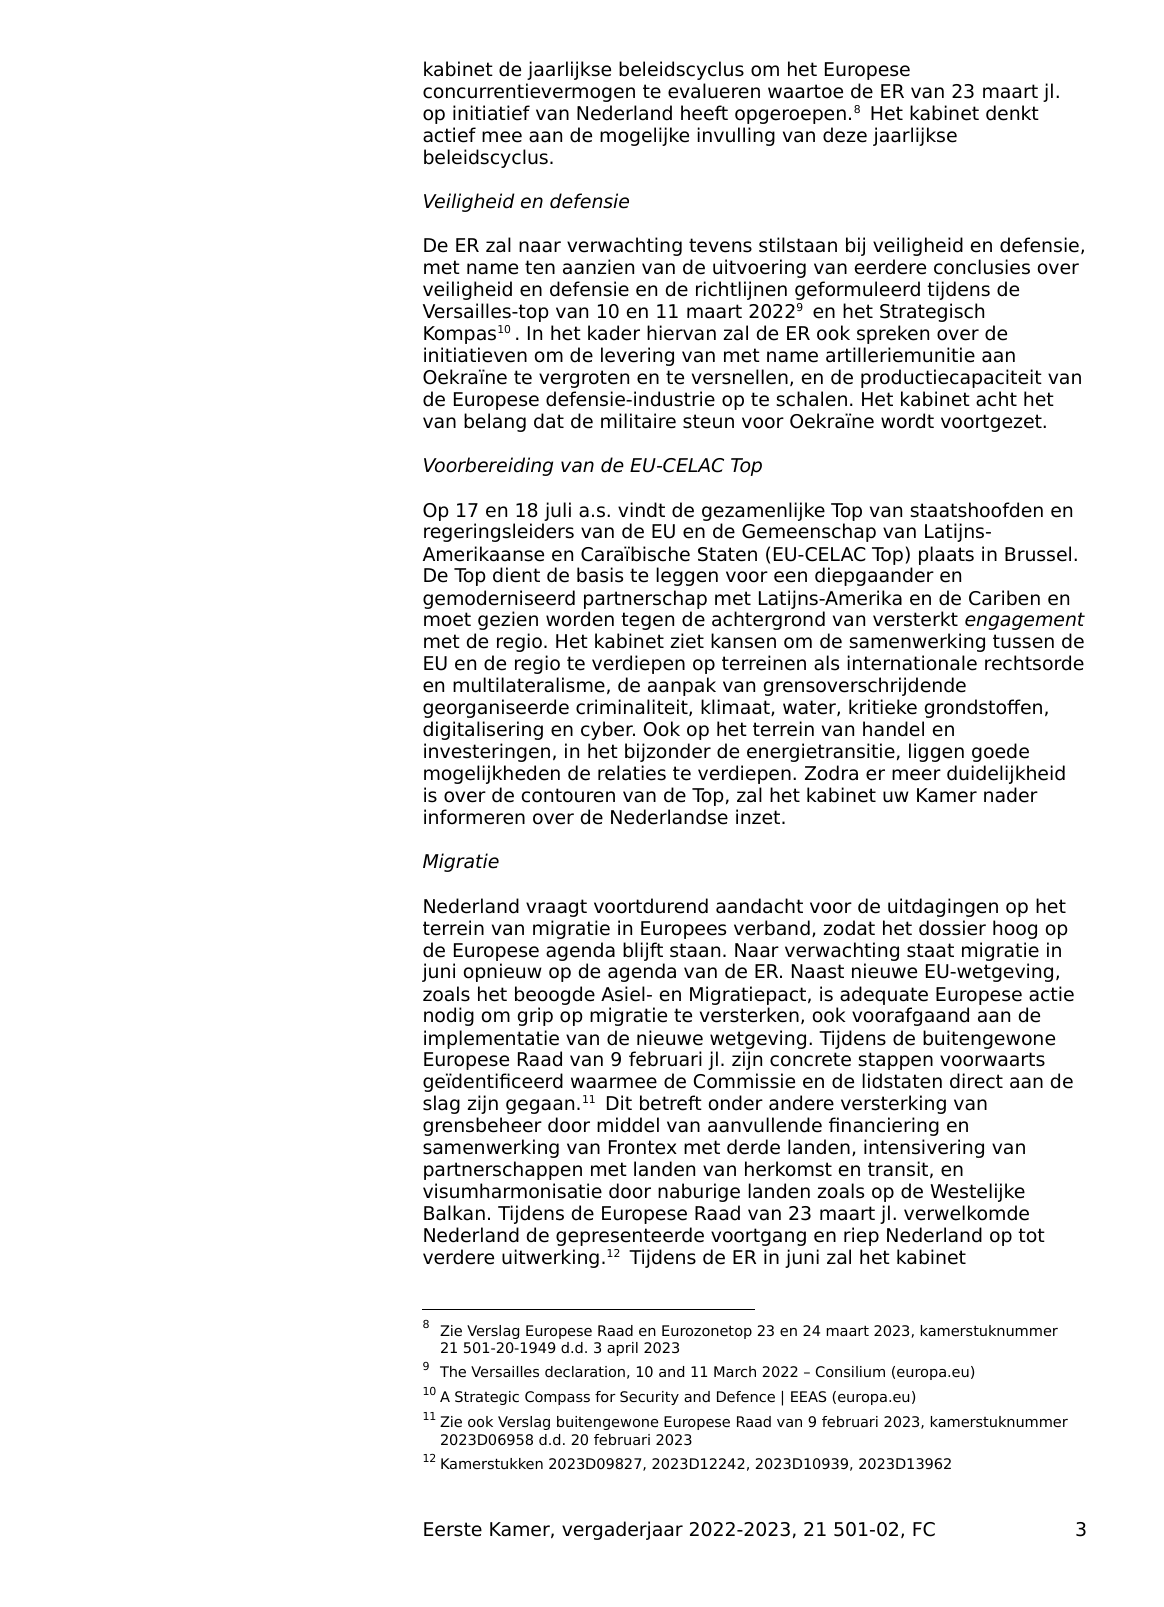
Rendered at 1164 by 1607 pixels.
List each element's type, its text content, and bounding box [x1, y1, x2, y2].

text Zie Verslag Europese Raad en Eurozonetop 23 en 24 maart 2023, kamerstuknummer 21 501-20-1949 d.d. 3 april 2023 [422, 1318, 1087, 1357]
subtitle Veiligheid en defensie [422, 191, 1087, 213]
text kabinet de jaarlijkse beleidscyclus om het Europese concurrentievermogen te evalueren waartoe de ER van 23 maart jl. op initiatief van Nederland heeft opgeroepen. Het kabinet denkt actief mee aan de mogelijke invulling van deze jaarlijkse beleidscyclus. [422, 59, 1087, 169]
text Zie ook Verslag buitengewone Europese Raad van 9 februari 2023, kamerstuknummer 2023D06958 d.d. 20 februari 2023 [422, 1410, 1087, 1449]
text Op 17 en 18 juli a.s. vindt de gezamenlijke Top van staatshoofden en regeringsleiders van de EU en de Gemeenschap van Latijns-Amerikaanse en Caraïbische Staten (EU-CELAC Top) plaats in Brussel. De Top dient de basis te leggen voor een diepgaander en gemoderniseerd partnerschap met Latijns-Amerika en de Cariben en moet gezien worden tegen de achtergrond van versterkt engagement met de regio. Het kabinet ziet kansen om de samenwerking tussen de EU en de regio te verdiepen op terreinen als internationale rechtsorde en multilateralisme, de aanpak van grensoverschrijdende georganiseerde criminaliteit, klimaat, water, kritieke grondstoffen, digitalisering en cyber. Ook op het terrein van handel en investeringen, in het bijzonder de energietransitie, liggen goede mogelijkheden de relaties te verdiepen. Zodra er meer duidelijkheid is over de contouren van de Top, zal het kabinet uw Kamer nader informeren over de Nederlandse inzet. [422, 499, 1087, 829]
subtitle Migratie [422, 851, 1087, 873]
text The Versailles declaration, 10 and 11 March 2022 – Consilium (europa.eu) [422, 1360, 1087, 1382]
text De ER zal naar verwachting tevens stilstaan bij veiligheid en defensie, met name ten aanzien van de uitvoering van eerdere conclusies over veiligheid en defensie en de richtlijnen geformuleerd tijdens de Versailles-top van 10 en 11 maart 2022 en het Strategisch Kompas. In het kader hiervan zal de ER ook spreken over de initiatieven om de levering van met name artilleriemunitie aan Oekraïne te vergroten en te versnellen, en de productiecapaciteit van de Europese defensie-industrie op te schalen. Het kabinet acht het van belang dat de militaire steun voor Oekraïne wordt voortgezet. [422, 235, 1087, 433]
text Kamerstukken 2023D09827, 2023D12242, 2023D10939, 2023D13962 [422, 1452, 1087, 1474]
text Nederland vraagt voortdurend aandacht voor de uitdagingen op het terrein van migratie in Europees verband, zodat het dossier hoog op de Europese agenda blijft staan. Naar verwachting staat migratie in juni opnieuw op de agenda van de ER. Naast nieuwe EU-wetgeving, zoals het beoogde Asiel- en Migratiepact, is adequate Europese actie nodig om grip op migratie te versterken, ook voorafgaand aan de implementatie van de nieuwe wetgeving. Tijdens de buitengewone Europese Raad van 9 februari jl. zijn concrete stappen voorwaarts geïdentificeerd waarmee de Commissie en de lidstaten direct aan de slag zijn gegaan. Dit betreft onder andere versterking van grensbeheer door middel van aanvullende financiering en samenwerking van Frontex met derde landen, intensivering van partnerschappen met landen van herkomst en transit, en visumharmonisatie door naburige landen zoals op de Westelijke Balkan. Tijdens de Europese Raad van 23 maart jl. verwelkomde Nederland de gepresenteerde voortgang en riep Nederland op tot verdere uitwerking. Tijdens de ER in juni zal het kabinet [422, 896, 1087, 1269]
text A Strategic Compass for Security and Defence | EEAS (europa.eu) [422, 1385, 1087, 1407]
subtitle Voorbereiding van de EU-CELAC Top [422, 455, 1087, 477]
